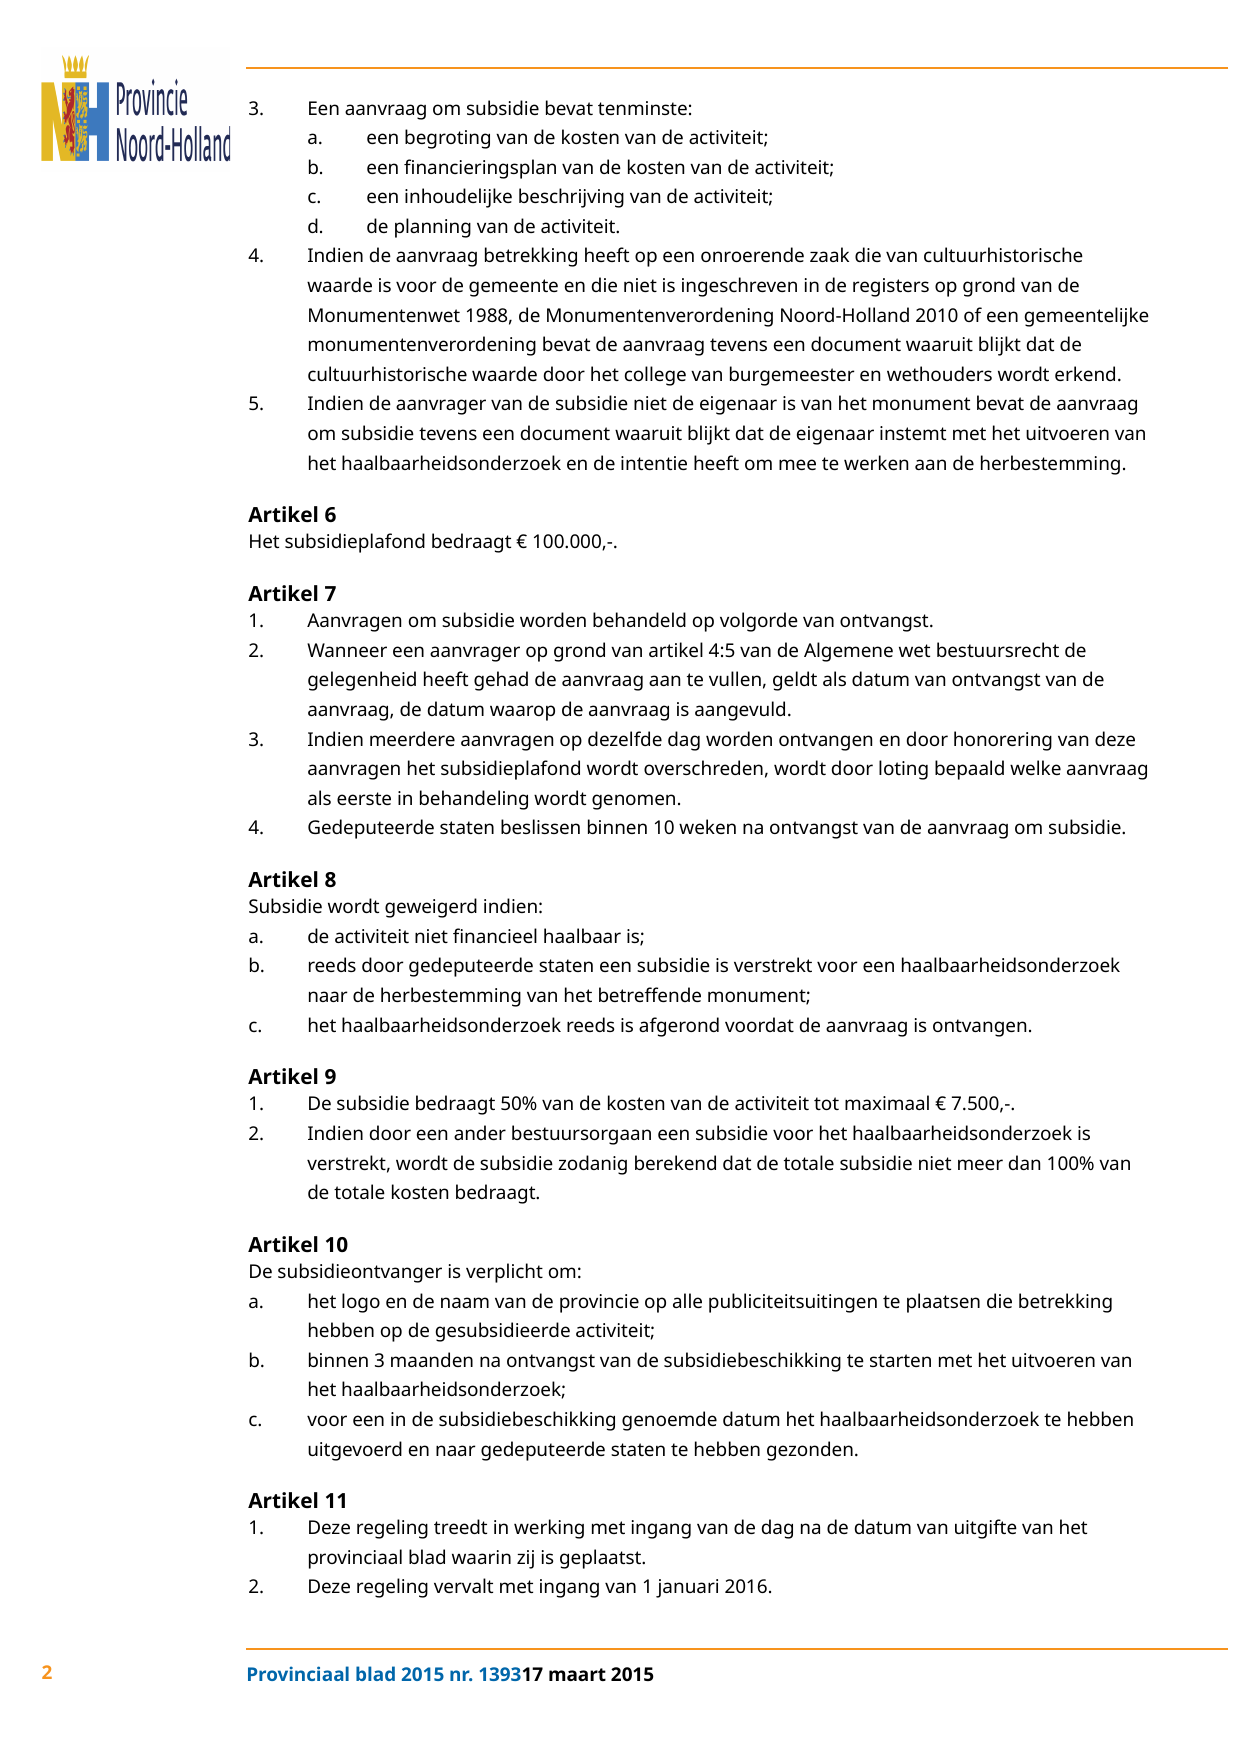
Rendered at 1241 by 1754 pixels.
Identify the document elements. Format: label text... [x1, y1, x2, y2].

list een begroting van de kosten van de activiteit; [307, 124, 1152, 150]
list voor een in de subsidiebeschikking genoemde datum het haalbaarheidsonderzoek te hebben uitgevoerd en naar gedeputeerde staten te hebben gezonden. [248, 1406, 1152, 1461]
text Artikel 9 [248, 1062, 1152, 1091]
list Gedeputeerde staten beslissen binnen 10 weken na ontvangst van de aanvraag om subsidie. [248, 814, 1152, 840]
list een inhoudelijke beschrijving van de activiteit; [307, 183, 1152, 209]
list de activiteit niet financieel haalbaar is; [248, 923, 1152, 949]
text Artikel 8 [248, 865, 1152, 893]
list het logo en de naam van de provincie op alle publiciteitsuitingen te plaatsen die betrekking hebben op de gesubsidieerde activiteit; [248, 1288, 1152, 1343]
list reeds door gedeputeerde staten een subsidie is verstrekt voor een haalbaarheidsonderzoek naar de herbestemming van het betreffende monument; [248, 953, 1152, 1008]
list Een aanvraag om subsidie bevat tenminste: [248, 95, 1152, 121]
list De subsidie bedraagt 50% van de kosten van de activiteit tot maximaal € 7.500,-. [248, 1091, 1152, 1116]
picture [41, 47, 231, 172]
list de planning van de activiteit. [307, 213, 1152, 239]
text Artikel 10 [248, 1230, 1152, 1258]
list een financieringsplan van de kosten van de activiteit; [307, 154, 1152, 180]
list Aanvragen om subsidie worden behandeld op volgorde van ontvangst. [248, 607, 1152, 633]
list het haalbaarheidsonderzoek reeds is afgerond voordat de aanvraag is ontvangen. [248, 1012, 1152, 1037]
text Artikel 7 [248, 579, 1152, 607]
list Deze regeling vervalt met ingang van 1 januari 2016. [248, 1574, 1152, 1599]
text Subsidie wordt geweigerd indien: [248, 893, 1152, 919]
list Indien meerdere aanvragen op dezelfde dag worden ontvangen en door honorering van deze aanvragen het subsidieplafond wordt overschreden, wordt door loting bepaald welke aanvraag als eerste in behandeling wordt genomen. [248, 726, 1152, 811]
text De subsidieontvanger is verplicht om: [248, 1258, 1152, 1284]
text Artikel 6 [248, 500, 1152, 529]
list Indien de aanvraag betrekking heeft op een onroerende zaak die van cultuurhistorische waarde is voor de gemeente en die niet is ingeschreven in de registers op grond van de Monumentenwet 1988, de Monumentenverordening Noord-Holland 2010 of een gemeentelijke monumentenverordening bevat de aanvraag tevens een document waaruit blijkt dat de cultuurhistorische waarde door het college van burgemeester en wethouders wordt erkend. [248, 243, 1152, 387]
list Deze regeling treedt in werking met ingang van de dag na de datum van uitgifte van het provinciaal blad waarin zij is geplaatst. [248, 1514, 1152, 1570]
list binnen 3 maanden na ontvangst van de subsidiebeschikking te starten met het uitvoeren van het haalbaarheidsonderzoek; [248, 1347, 1152, 1402]
list Indien door een ander bestuursorgaan een subsidie voor het haalbaarheidsonderzoek is verstrekt, wordt de subsidie zodanig berekend dat de totale subsidie niet meer dan 100% van de totale kosten bedraagt. [248, 1120, 1152, 1205]
text Artikel 11 [248, 1486, 1152, 1514]
text Het subsidieplafond bedraagt € 100.000,-. [248, 529, 1152, 554]
list Wanneer een aanvrager op grond van artikel 4:5 van de Algemene wet bestuursrecht de gelegenheid heeft gehad de aanvraag aan te vullen, geldt als datum van ontvangst van de aanvraag, de datum waarop de aanvraag is aangevuld. [248, 637, 1152, 722]
list Indien de aanvrager van de subsidie niet de eigenaar is van het monument bevat de aanvraag om subsidie tevens een document waaruit blijkt dat de eigenaar instemt met het uitvoeren van het haalbaarheidsonderzoek en de intentie heeft om mee te werken aan de herbestemming. [248, 391, 1152, 476]
